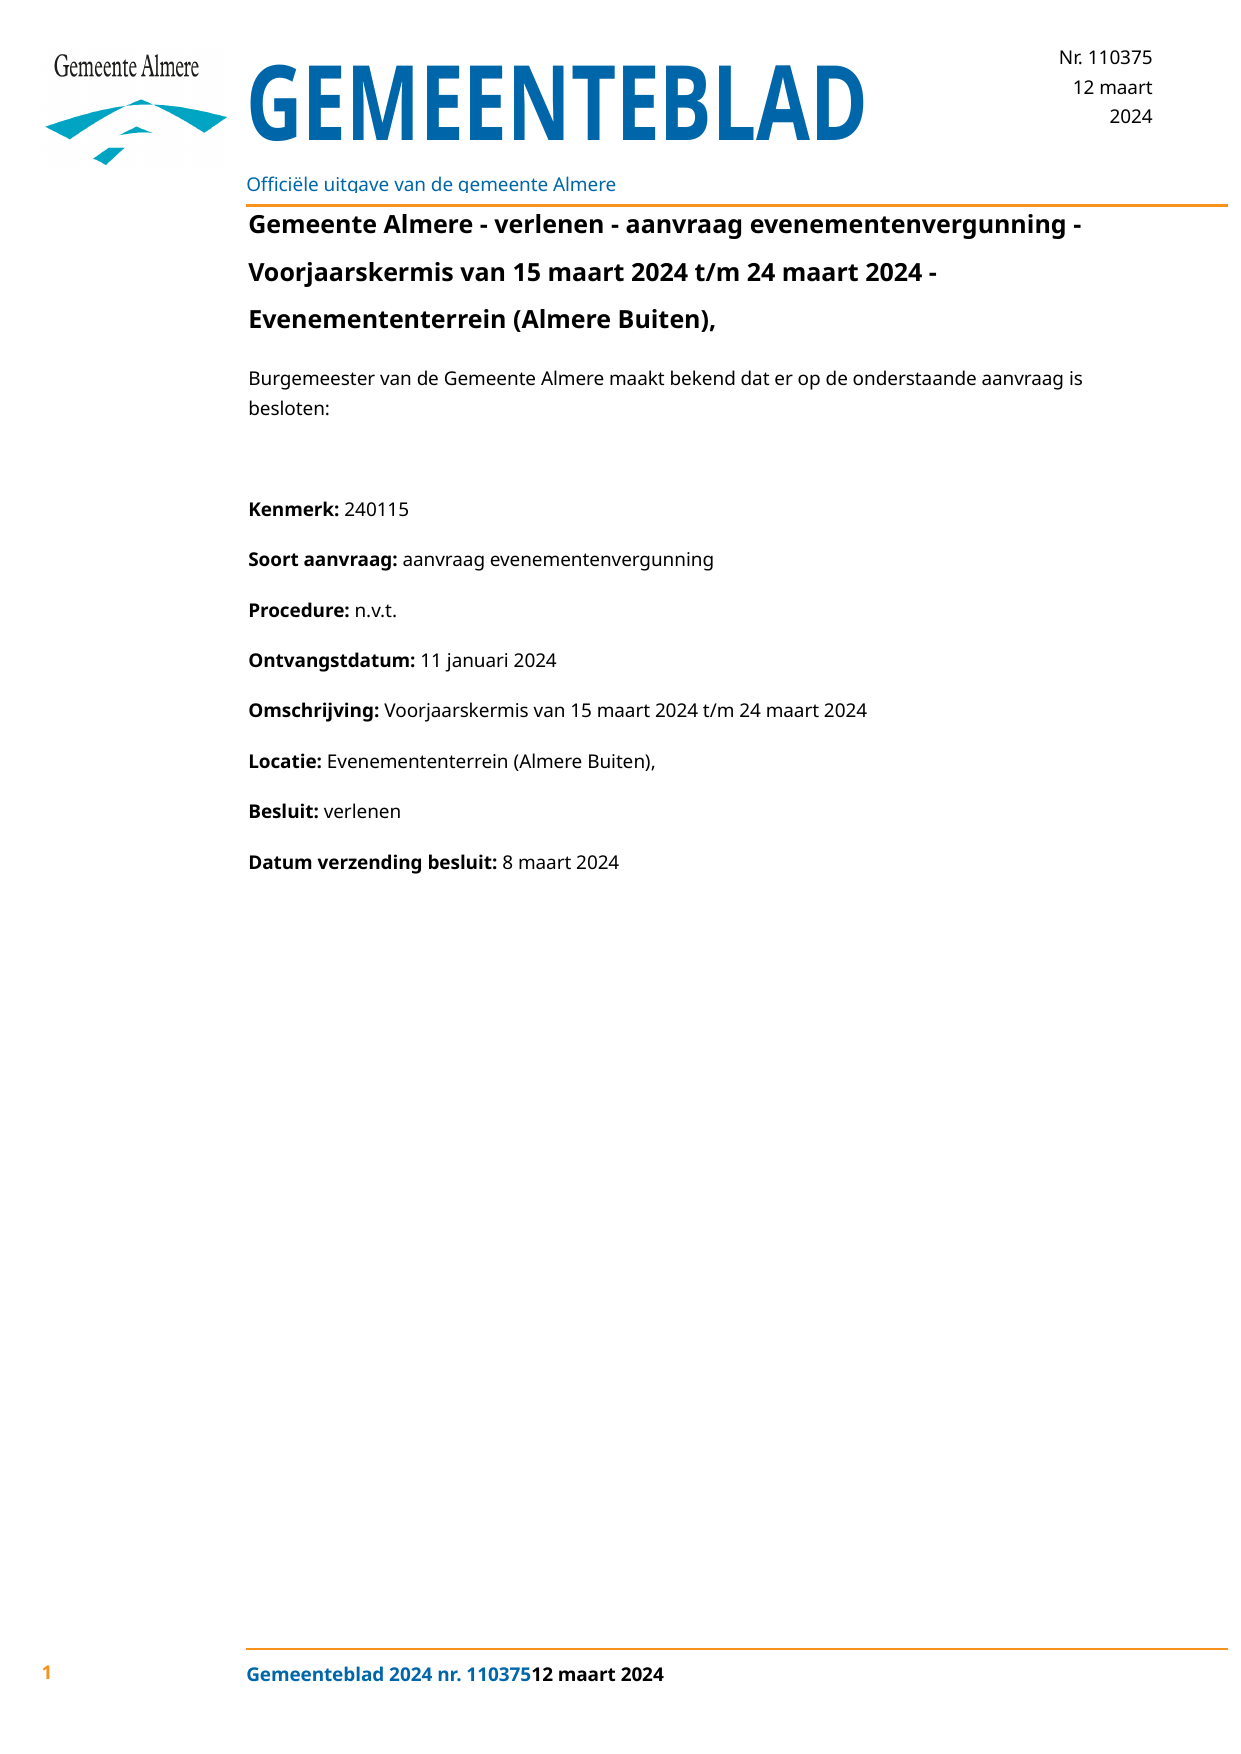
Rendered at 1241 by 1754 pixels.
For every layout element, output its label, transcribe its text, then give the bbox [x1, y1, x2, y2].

picture [41, 47, 231, 172]
text Burgemeester van de Gemeente Almere maakt bekend dat er op de onderstaande aanvraag is besloten: [248, 366, 1152, 421]
text Procedure: n.v.t. [248, 597, 1152, 622]
text Kenmerk: 240115 [248, 496, 1152, 522]
text Omschrijving: Voorjaarskermis van 15 maart 2024 t/m 24 maart 2024 [248, 698, 1152, 723]
text Gemeente Almere - verlenen - aanvraag evenementenvergunning - Voorjaarskermis van 15 maart 2024 t/m 24 maart 2024 - Evenemententerrein (Almere Buiten), [248, 207, 1152, 336]
text Locatie: Evenemententerrein (Almere Buiten), [248, 748, 1152, 774]
text Besluit: verlenen [248, 798, 1152, 824]
text Datum verzending besluit: 8 maart 2024 [248, 849, 1152, 874]
text Soort aanvraag: aanvraag evenementenvergunning [248, 546, 1152, 572]
text Ontvangstdatum: 11 januari 2024 [248, 647, 1152, 673]
